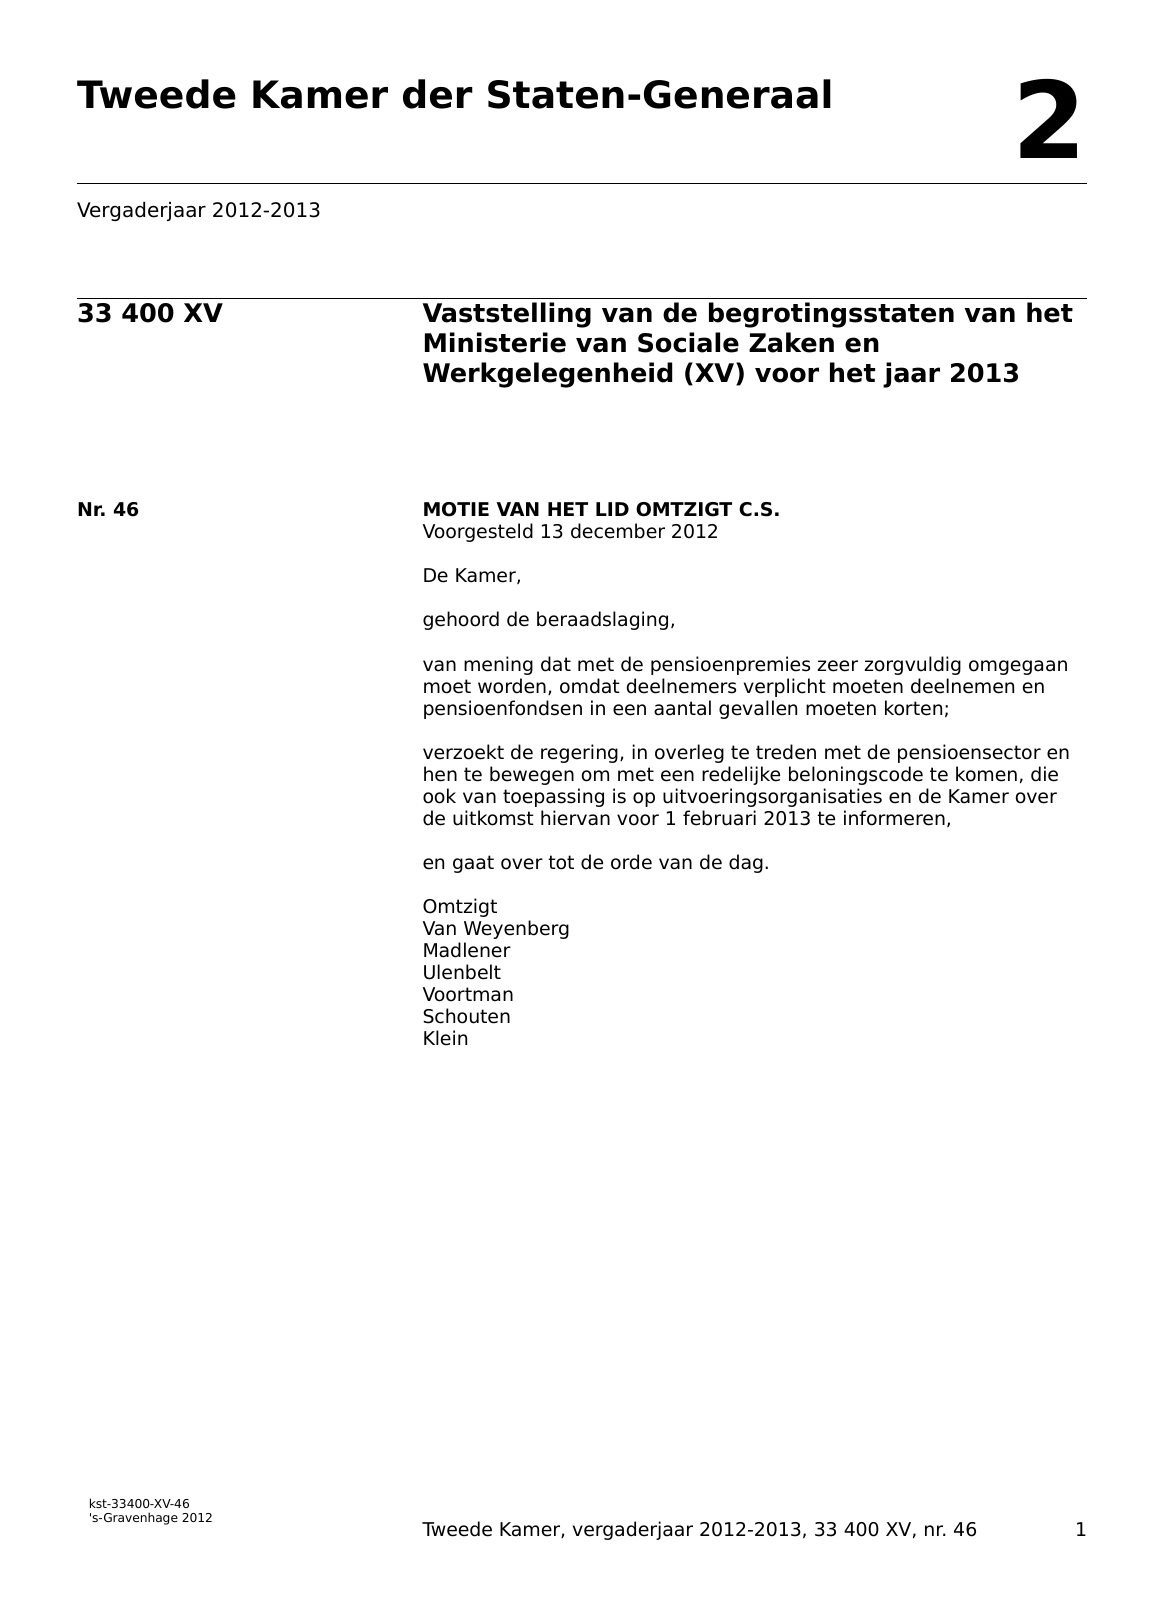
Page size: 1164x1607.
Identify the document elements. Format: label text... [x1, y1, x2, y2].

text Voortman [422, 984, 1087, 1006]
table_header 2 [886, 59, 1087, 183]
text De Kamer, [422, 565, 1087, 587]
table_cell Vergaderjaar 2012-2013 [77, 184, 1087, 298]
subtitle Nr. 46 MOTIE VAN HET LID OMTZIGT C.S. [77, 499, 1087, 521]
text en gaat over tot de orde van de dag. [422, 852, 1087, 874]
text 's-Gravenhage 2012 [88, 1511, 323, 1525]
text kst-33400-XV-46 [88, 1497, 323, 1511]
table_header Tweede Kamer der Staten-Generaal [77, 59, 886, 183]
text verzoekt de regering, in overleg te treden met de pensioensector en hen te bewegen om met een redelijke beloningscode te komen, die ook van toepassing is op uitvoeringsorganisaties en de Kamer over de uitkomst hiervan voor 1 februari 2013 te informeren, [422, 742, 1087, 829]
text van mening dat met de pensioenpremies zeer zorgvuldig omgegaan moet worden, omdat deelnemers verplicht moeten deelnemen en pensioenfondsen in een aantal gevallen moeten korten; [422, 653, 1087, 719]
text Van Weyenberg [422, 918, 1087, 940]
text Voorgesteld 13 december 2012 [422, 521, 1087, 543]
text Schouten [422, 1006, 1087, 1028]
text Ulenbelt [422, 962, 1087, 984]
text Madlener [422, 940, 1087, 962]
subtitle 33 400 XV Vaststelling van de begrotingsstaten van het Ministerie van Sociale Zaken en Werkgelegenheid (XV) voor het jaar 2013 [77, 299, 1087, 388]
text Klein [422, 1028, 1087, 1050]
text gehoord de beraadslaging, [422, 609, 1087, 631]
text Omtzigt [422, 896, 1087, 918]
